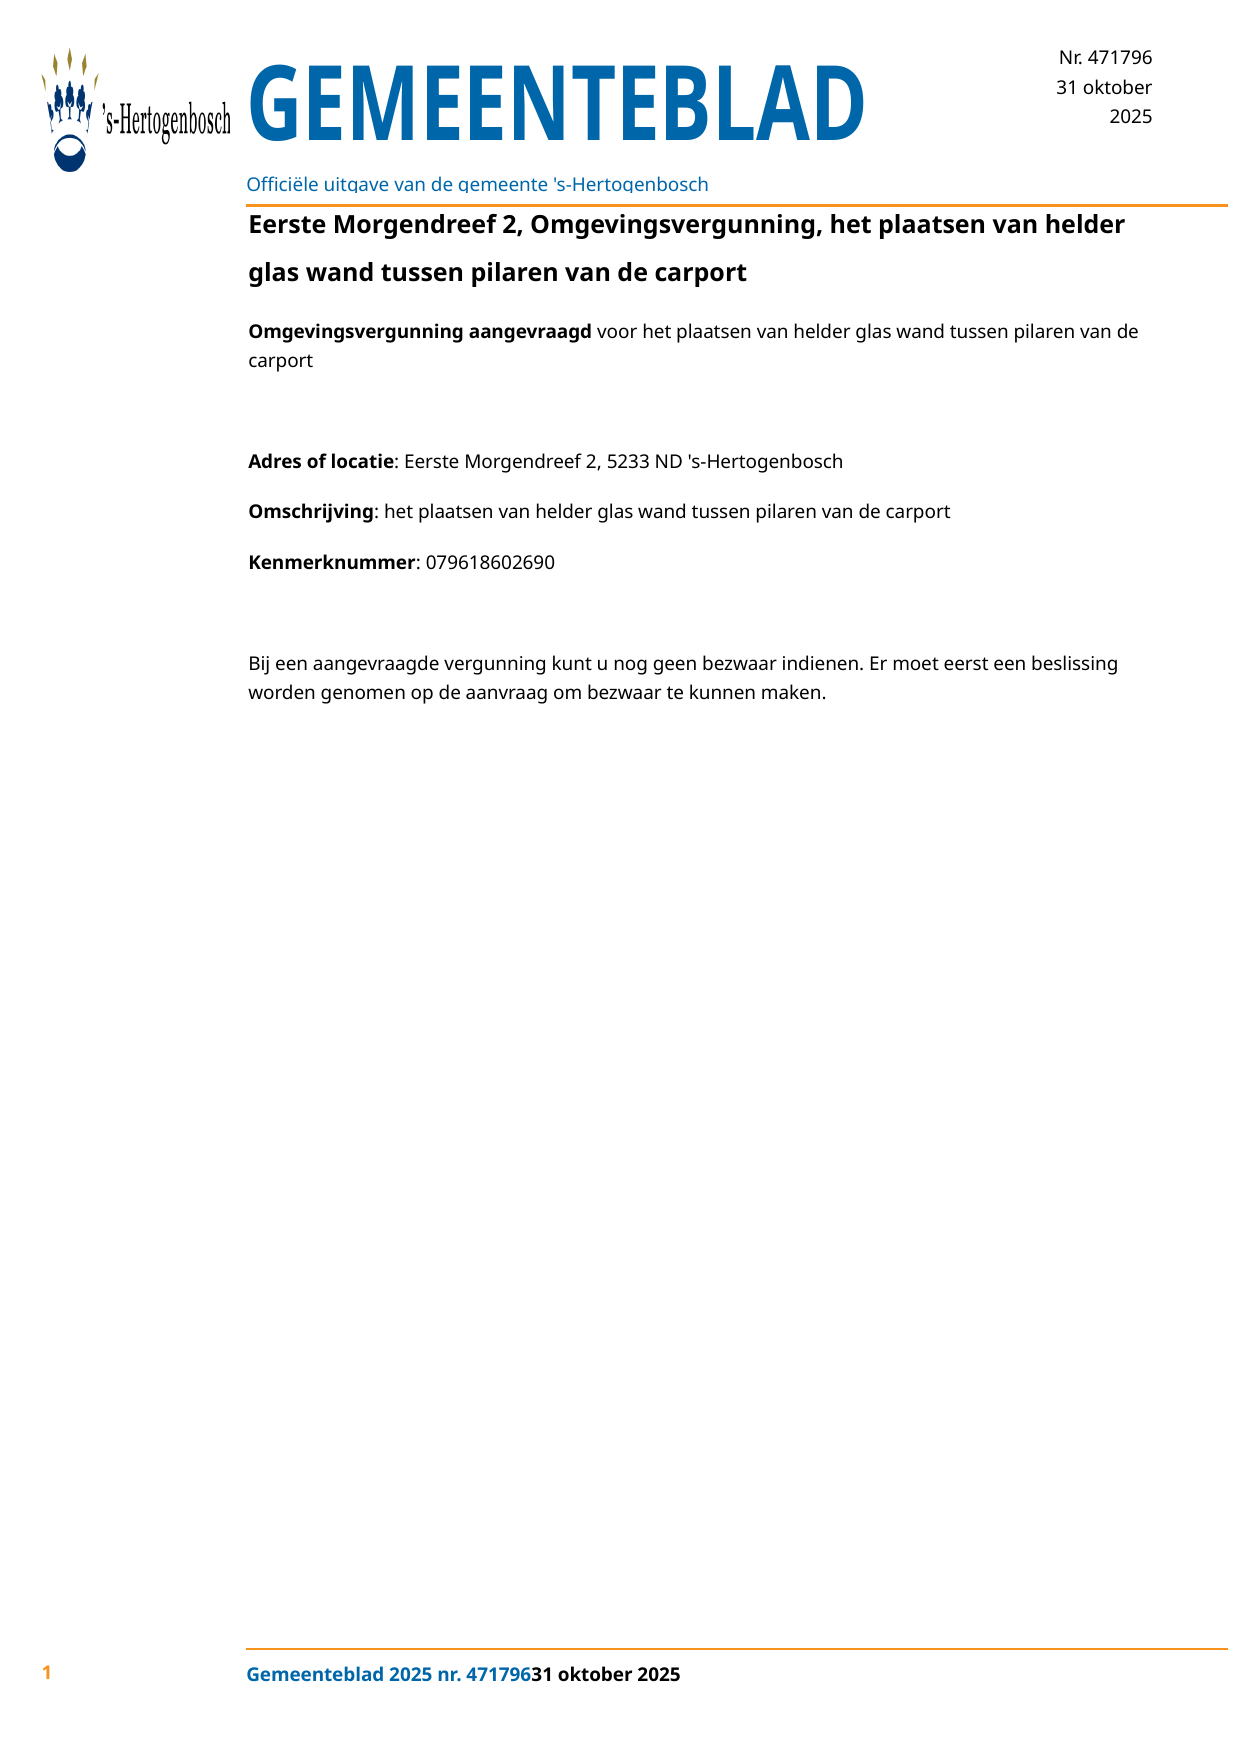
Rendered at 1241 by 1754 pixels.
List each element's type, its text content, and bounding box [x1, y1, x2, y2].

text Omgevingsvergunning aangevraagd voor het plaatsen van helder glas wand tussen pilaren van de carport [248, 318, 1152, 373]
text Kenmerknummer: 079618602690 [248, 549, 1152, 575]
text Adres of locatie: Eerste Morgendreef 2, 5233 ND 's-Hertogenbosch [248, 448, 1152, 474]
picture [41, 47, 231, 172]
text Bij een aangevraagde vergunning kunt u nog geen bezwaar indienen. Er moet eerst een beslissing worden genomen op de aanvraag om bezwaar te kunnen maken. [248, 650, 1152, 705]
text Omschrijving: het plaatsen van helder glas wand tussen pilaren van de carport [248, 499, 1152, 524]
text Eerste Morgendreef 2, Omgevingsvergunning, het plaatsen van helder glas wand tussen pilaren van de carport [248, 207, 1152, 288]
